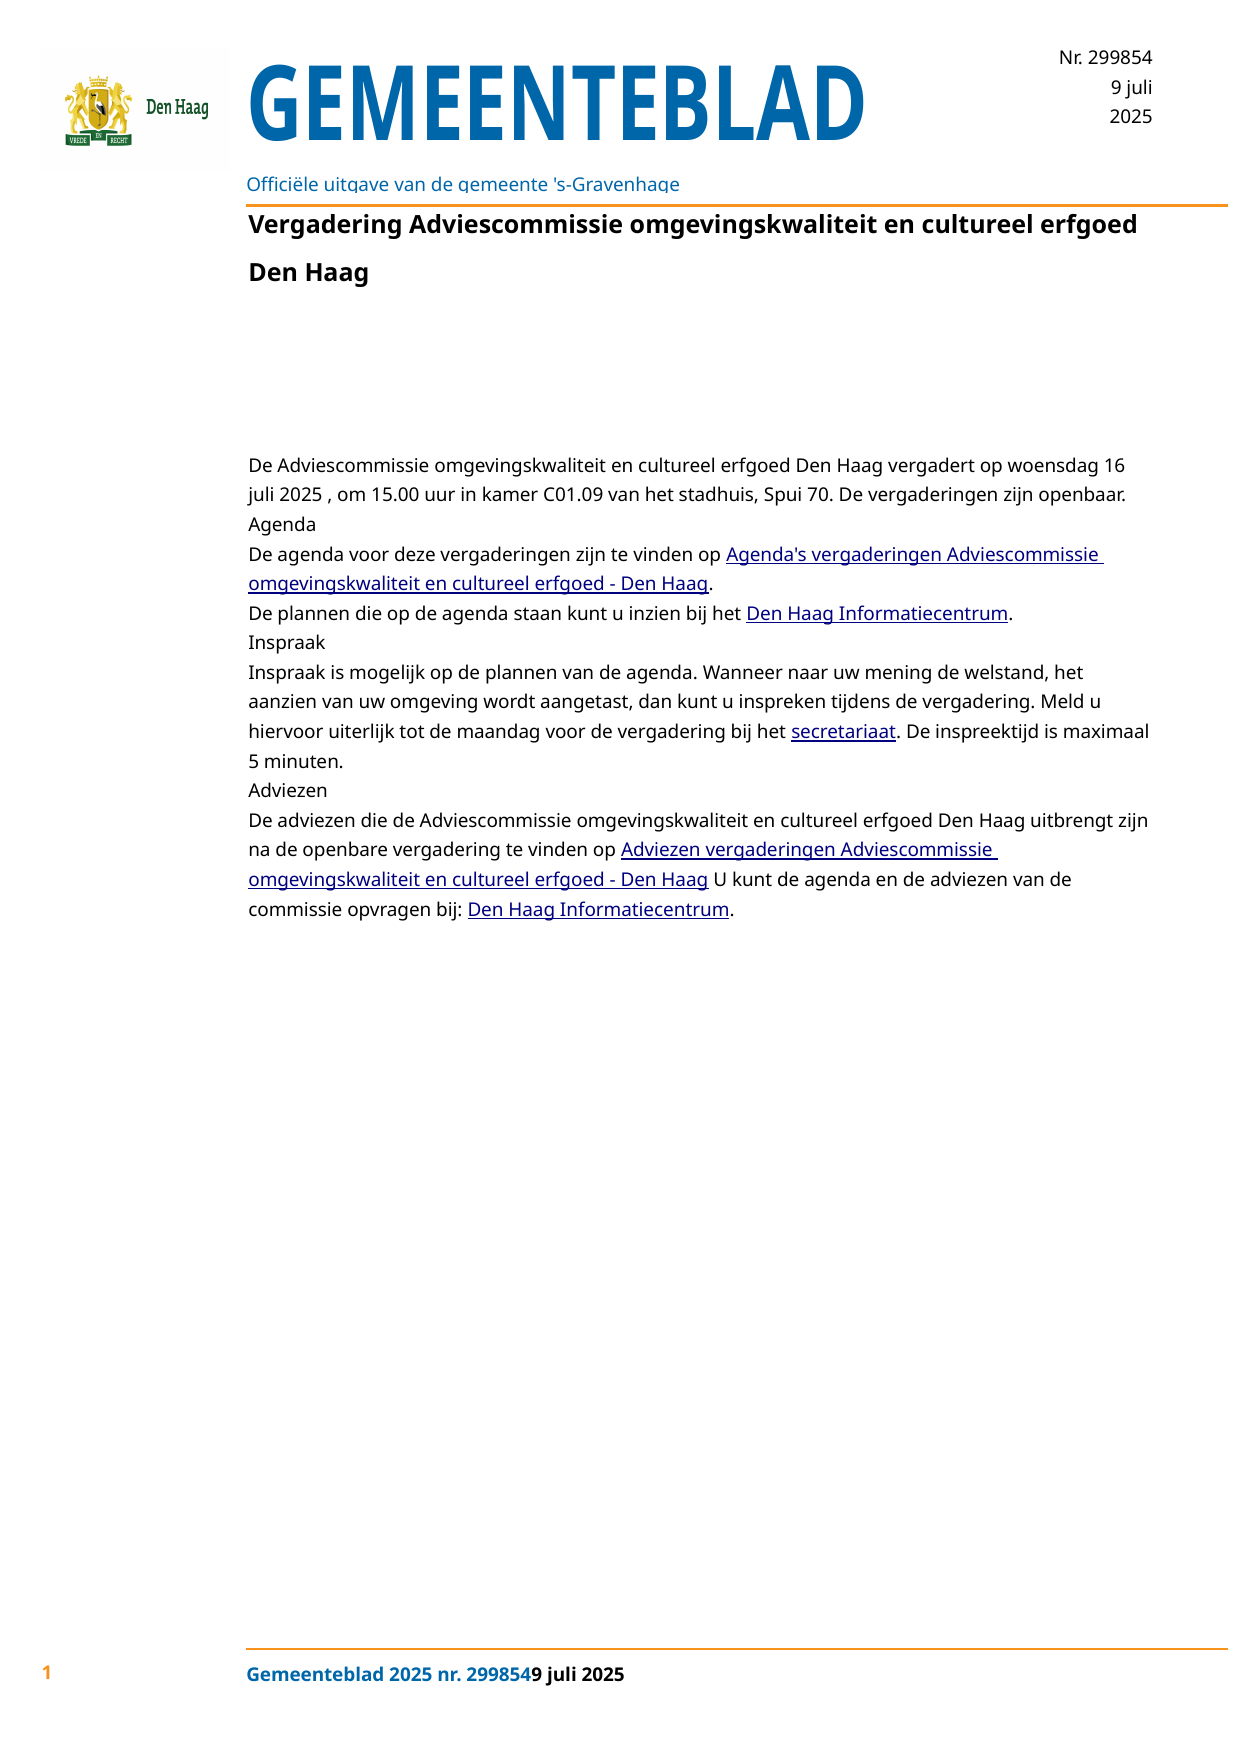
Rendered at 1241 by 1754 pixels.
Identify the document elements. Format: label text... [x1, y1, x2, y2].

text Inspraak [248, 629, 1152, 655]
text Agenda [248, 511, 1152, 537]
picture [41, 47, 231, 172]
text Inspraak is mogelijk op de plannen van de agenda. Wanneer naar uw mening de welstand, het aanzien van uw omgeving wordt aangetast, dan kunt u inspreken tijdens de vergadering. Meld u hiervoor uiterlijk tot de maandag voor de vergadering bij het secretariaat. De inspreektijd is maximaal 5 minuten. [248, 659, 1152, 774]
text Adviezen [248, 777, 1152, 803]
text De Adviescommissie omgevingskwaliteit en cultureel erfgoed Den Haag vergadert op woensdag 16 juli 2025 , om 15.00 uur in kamer C01.09 van het stadhuis, Spui 70. De vergaderingen zijn openbaar. [248, 452, 1152, 507]
text De agenda voor deze vergaderingen zijn te vinden op Agenda's vergaderingen Adviescommissie omgevingskwaliteit en cultureel erfgoed - Den Haag. [248, 541, 1152, 596]
text De adviezen die de Adviescommissie omgevingskwaliteit en cultureel erfgoed Den Haag uitbrengt zijn na de openbare vergadering te vinden op Adviezen vergaderingen Adviescommissie omgevingskwaliteit en cultureel erfgoed - Den Haag U kunt de agenda en de adviezen van de commissie opvragen bij: Den Haag Informatiecentrum. [248, 807, 1152, 922]
text De plannen die op de agenda staan kunt u inzien bij het Den Haag Informatiecentrum. [248, 600, 1152, 626]
text Vergadering Adviescommissie omgevingskwaliteit en cultureel erfgoed Den Haag [248, 207, 1152, 288]
